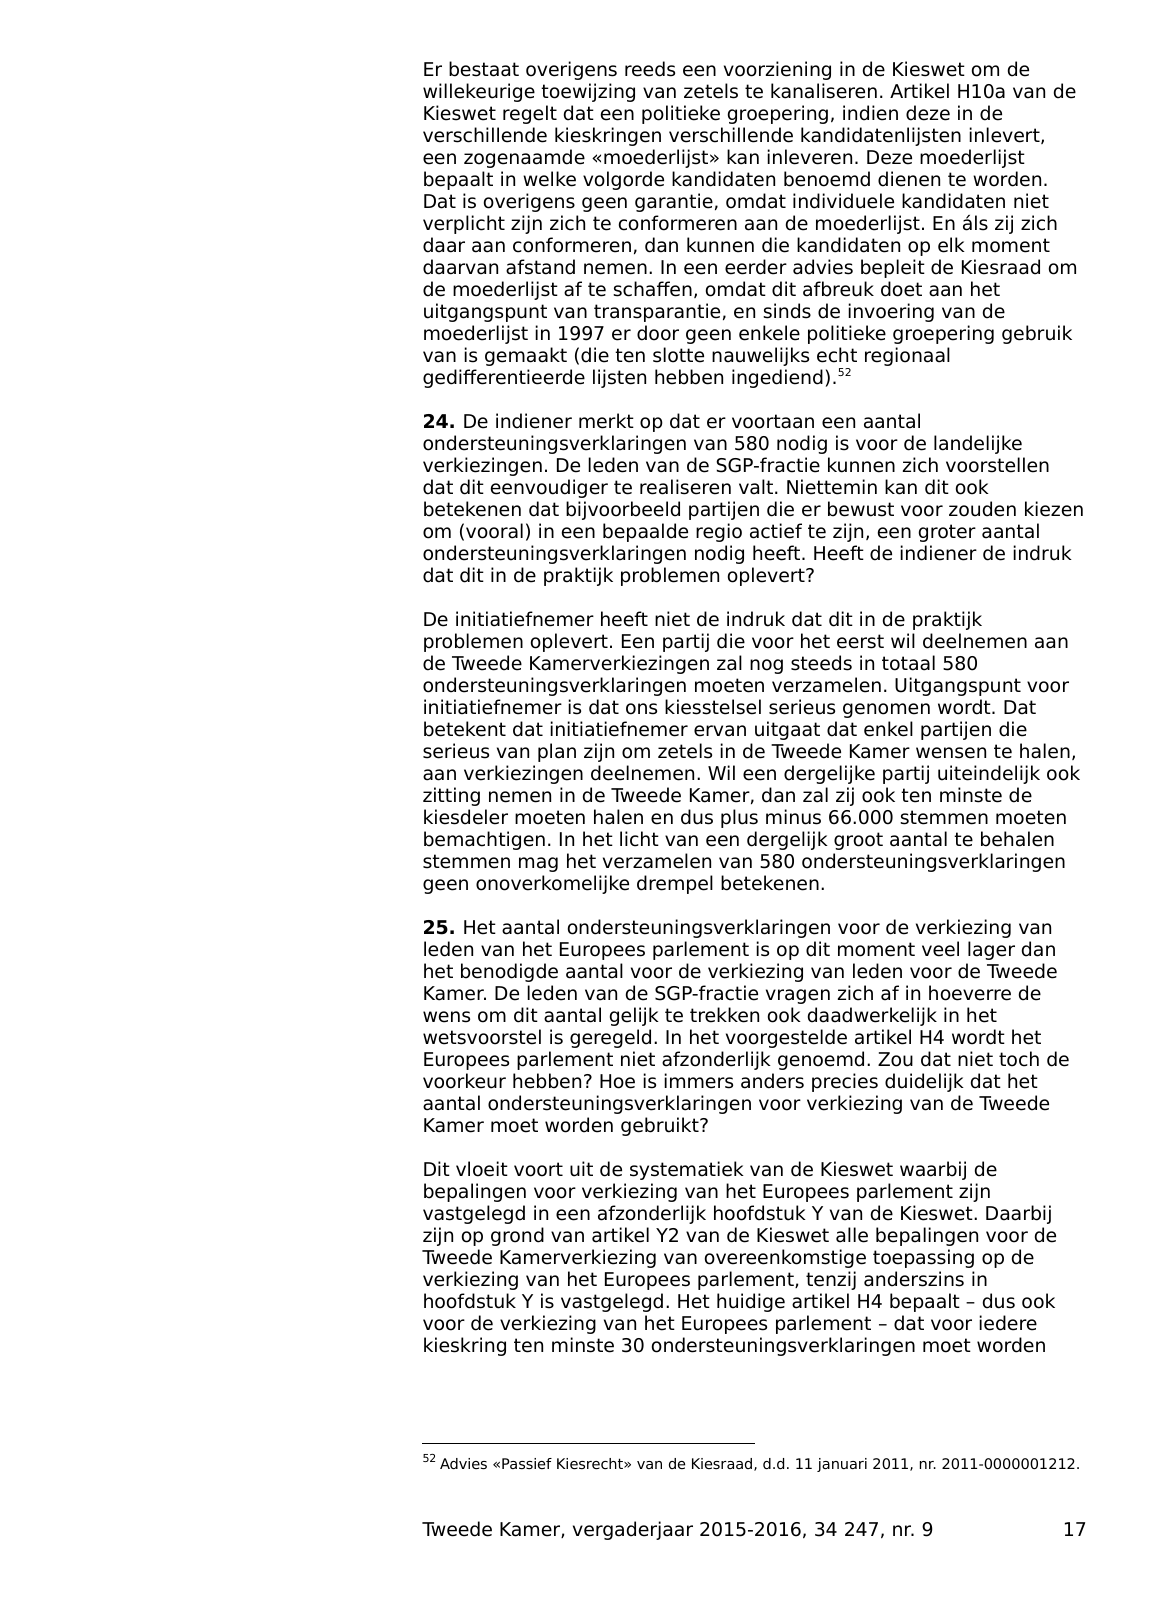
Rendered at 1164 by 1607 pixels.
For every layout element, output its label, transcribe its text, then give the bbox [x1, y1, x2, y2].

text 24. De indiener merkt op dat er voortaan een aantal ondersteuningsverklaringen van 580 nodig is voor de landelijke verkiezingen. De leden van de SGP-fractie kunnen zich voorstellen dat dit eenvoudiger te realiseren valt. Niettemin kan dit ook betekenen dat bijvoorbeeld partijen die er bewust voor zouden kiezen om (vooral) in een bepaalde regio actief te zijn, een groter aantal ondersteuningsverklaringen nodig heeft. Heeft de indiener de indruk dat dit in de praktijk problemen oplevert? [422, 411, 1087, 587]
text Er bestaat overigens reeds een voorziening in de Kieswet om de willekeurige toewijzing van zetels te kanaliseren. Artikel H10a van de Kieswet regelt dat een politieke groepering, indien deze in de verschillende kieskringen verschillende kandidatenlijsten inlevert, een zogenaamde «moederlijst» kan inleveren. Deze moederlijst bepaalt in welke volgorde kandidaten benoemd dienen te worden. Dat is overigens geen garantie, omdat individuele kandidaten niet verplicht zijn zich te conformeren aan de moederlijst. En áls zij zich daar aan conformeren, dan kunnen die kandidaten op elk moment daarvan afstand nemen. In een eerder advies bepleit de Kiesraad om de moederlijst af te schaffen, omdat dit afbreuk doet aan het uitgangspunt van transparantie, en sinds de invoering van de moederlijst in 1997 er door geen enkele politieke groepering gebruik van is gemaakt (die ten slotte nauwelijks echt regionaal gedifferentieerde lijsten hebben ingediend). [422, 59, 1087, 389]
text 25. Het aantal ondersteuningsverklaringen voor de verkiezing van leden van het Europees parlement is op dit moment veel lager dan het benodigde aantal voor de verkiezing van leden voor de Tweede Kamer. De leden van de SGP-fractie vragen zich af in hoeverre de wens om dit aantal gelijk te trekken ook daadwerkelijk in het wetsvoorstel is geregeld. In het voorgestelde artikel H4 wordt het Europees parlement niet afzonderlijk genoemd. Zou dat niet toch de voorkeur hebben? Hoe is immers anders precies duidelijk dat het aantal ondersteuningsverklaringen voor verkiezing van de Tweede Kamer moet worden gebruikt? [422, 917, 1087, 1137]
text Dit vloeit voort uit de systematiek van de Kieswet waarbij de bepalingen voor verkiezing van het Europees parlement zijn vastgelegd in een afzonderlijk hoofdstuk Y van de Kieswet. Daarbij zijn op grond van artikel Y2 van de Kieswet alle bepalingen voor de Tweede Kamerverkiezing van overeenkomstige toepassing op de verkiezing van het Europees parlement, tenzij anderszins in hoofdstuk Y is vastgelegd. Het huidige artikel H4 bepaalt – dus ook voor de verkiezing van het Europees parlement – dat voor iedere kieskring ten minste 30 ondersteuningsverklaringen moet worden [422, 1159, 1087, 1357]
text De initiatiefnemer heeft niet de indruk dat dit in de praktijk problemen oplevert. Een partij die voor het eerst wil deelnemen aan de Tweede Kamerverkiezingen zal nog steeds in totaal 580 ondersteuningsverklaringen moeten verzamelen. Uitgangspunt voor initiatiefnemer is dat ons kiesstelsel serieus genomen wordt. Dat betekent dat initiatiefnemer ervan uitgaat dat enkel partijen die serieus van plan zijn om zetels in de Tweede Kamer wensen te halen, aan verkiezingen deelnemen. Wil een dergelijke partij uiteindelijk ook zitting nemen in de Tweede Kamer, dan zal zij ook ten minste de kiesdeler moeten halen en dus plus minus 66.000 stemmen moeten bemachtigen. In het licht van een dergelijk groot aantal te behalen stemmen mag het verzamelen van 580 ondersteuningsverklaringen geen onoverkomelijke drempel betekenen. [422, 609, 1087, 895]
text Advies «Passief Kiesrecht» van de Kiesraad, d.d. 11 januari 2011, nr. 2011-0000001212. [422, 1452, 1087, 1474]
